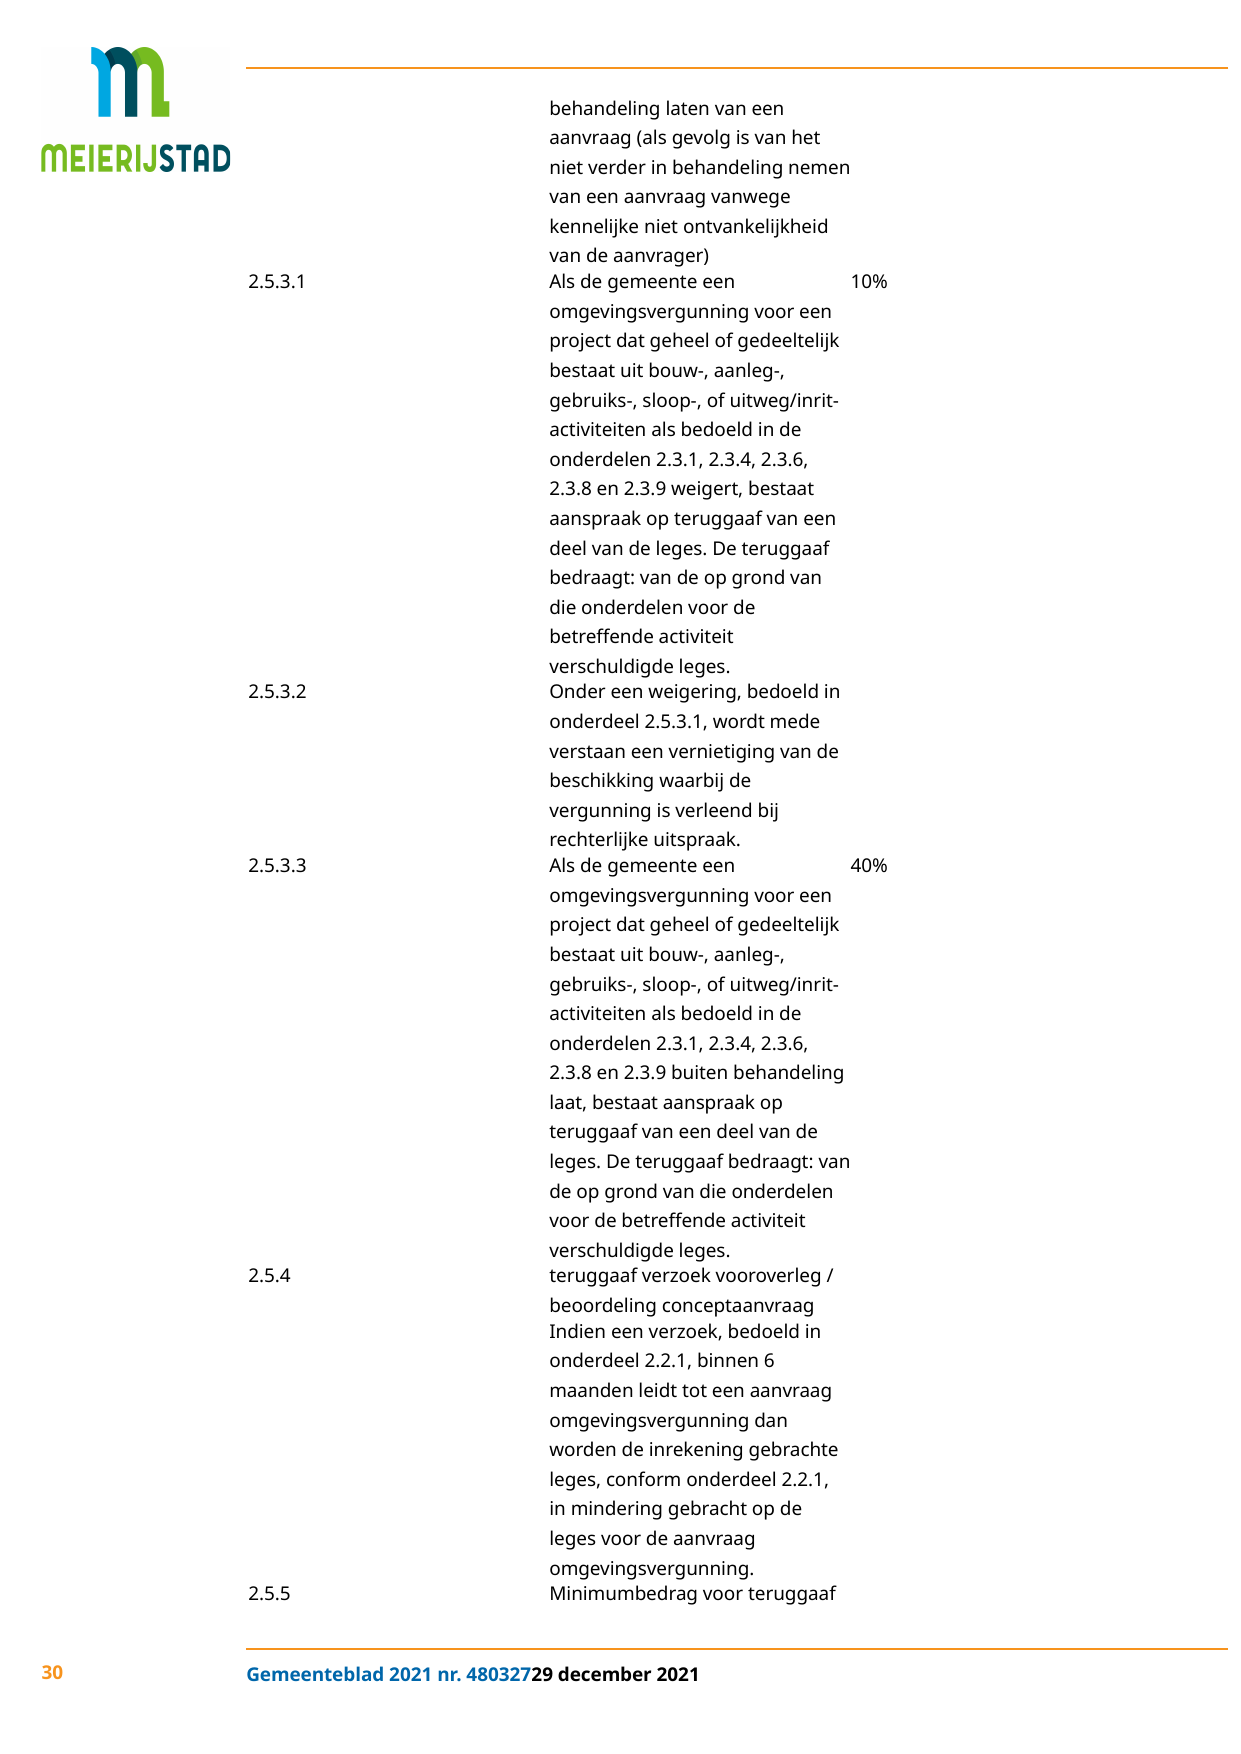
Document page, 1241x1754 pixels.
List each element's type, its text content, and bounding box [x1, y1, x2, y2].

table_cell Als de gemeente een omgevingsvergunning voor een project dat geheel of gedeeltelijk bestaat uit bouw-, aanleg-, gebruiks-, sloop-, of uitweg/inrit- activiteiten als bedoeld in de onderdelen 2.3.1, 2.3.4, 2.3.6, 2.3.8 en 2.3.9 buiten behandeling laat, bestaat aanspraak op teruggaaf van een deel van de leges. De teruggaaf bedraagt: van de op grond van die onderdelen voor de betreffende activiteit verschuldigde leges. [549, 853, 850, 1263]
table_cell teruggaaf verzoek vooroverleg / beoordeling conceptaanvraag [549, 1263, 850, 1318]
table_cell [248, 95, 549, 268]
table_cell [850, 1318, 1152, 1580]
table_cell 2.5.5 [248, 1580, 549, 1606]
table_cell [850, 1263, 1152, 1318]
table_cell Als de gemeente een omgevingsvergunning voor een project dat geheel of gedeeltelijk bestaat uit bouw-, aanleg-, gebruiks-, sloop-, of uitweg/inrit- activiteiten als bedoeld in de onderdelen 2.3.1, 2.3.4, 2.3.6, 2.3.8 en 2.3.9 weigert, bestaat aanspraak op teruggaaf van een deel van de leges. De teruggaaf bedraagt: van de op grond van die onderdelen voor de betreffende activiteit verschuldigde leges. [549, 269, 850, 679]
table_cell 40% [850, 853, 1152, 1263]
table_cell Onder een weigering, bedoeld in onderdeel 2.5.3.1, wordt mede verstaan een vernietiging van de beschikking waarbij de vergunning is verleend bij rechterlijke uitspraak. [549, 679, 850, 852]
table_cell [850, 95, 1152, 268]
table_cell 2.5.3.2 [248, 679, 549, 852]
table_cell behandeling laten van een aanvraag (als gevolg is van het niet verder in behandeling nemen van een aanvraag vanwege kennelijke niet ontvankelijkheid van de aanvrager) [549, 95, 850, 268]
table_cell [850, 1580, 1152, 1606]
table_cell 2.5.4 [248, 1263, 549, 1318]
picture [41, 47, 231, 172]
table_cell [850, 679, 1152, 852]
table_cell Minimumbedrag voor teruggaaf [549, 1580, 850, 1606]
table_cell 2.5.3.1 [248, 269, 549, 679]
table_cell [248, 1318, 549, 1580]
table_cell 10% [850, 269, 1152, 679]
table_cell 2.5.3.3 [248, 853, 549, 1263]
table_cell Indien een verzoek, bedoeld in onderdeel 2.2.1, binnen 6 maanden leidt tot een aanvraag omgevingsvergunning dan worden de inrekening gebrachte leges, conform onderdeel 2.2.1, in mindering gebracht op de leges voor de aanvraag omgevingsvergunning. [549, 1318, 850, 1580]
